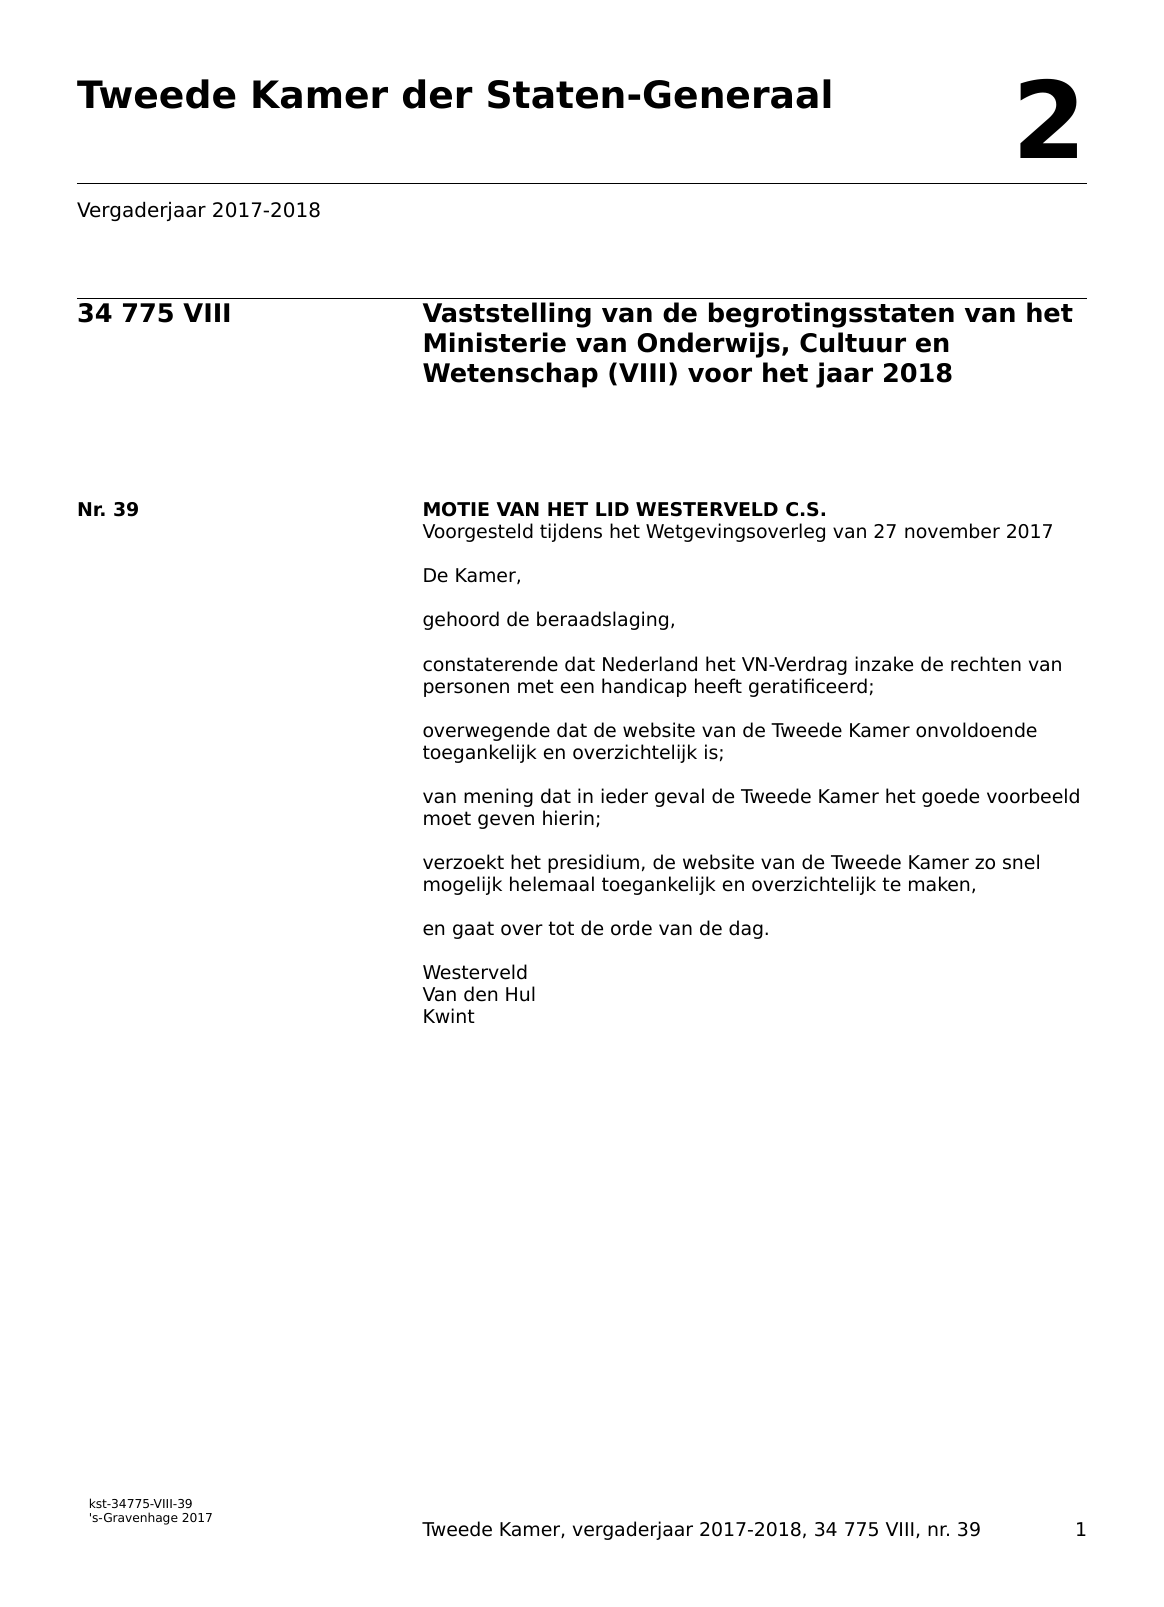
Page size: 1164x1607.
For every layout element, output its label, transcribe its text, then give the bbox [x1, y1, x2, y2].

text overwegende dat de website van de Tweede Kamer onvoldoende toegankelijk en overzichtelijk is; [422, 720, 1087, 764]
table_header 2 [886, 59, 1087, 183]
text van mening dat in ieder geval de Tweede Kamer het goede voorbeeld moet geven hierin; [422, 786, 1087, 830]
text 's-Gravenhage 2017 [88, 1511, 323, 1525]
text Westerveld [422, 962, 1087, 984]
text verzoekt het presidium, de website van de Tweede Kamer zo snel mogelijk helemaal toegankelijk en overzichtelijk te maken, [422, 852, 1087, 896]
text en gaat over tot de orde van de dag. [422, 918, 1087, 940]
table_header Tweede Kamer der Staten-Generaal [77, 59, 886, 183]
text constaterende dat Nederland het VN-Verdrag inzake de rechten van personen met een handicap heeft geratificeerd; [422, 653, 1087, 697]
text Van den Hul [422, 984, 1087, 1006]
text Kwint [422, 1006, 1087, 1028]
subtitle Nr. 39 MOTIE VAN HET LID WESTERVELD C.S. [77, 499, 1087, 521]
subtitle 34 775 VIII Vaststelling van de begrotingsstaten van het Ministerie van Onderwijs, Cultuur en Wetenschap (VIII) voor het jaar 2018 [77, 299, 1087, 388]
table_cell Vergaderjaar 2017-2018 [77, 184, 1087, 298]
text kst-34775-VIII-39 [88, 1497, 323, 1511]
text Voorgesteld tijdens het Wetgevingsoverleg van 27 november 2017 [422, 521, 1087, 543]
text De Kamer, [422, 565, 1087, 587]
text gehoord de beraadslaging, [422, 609, 1087, 631]
